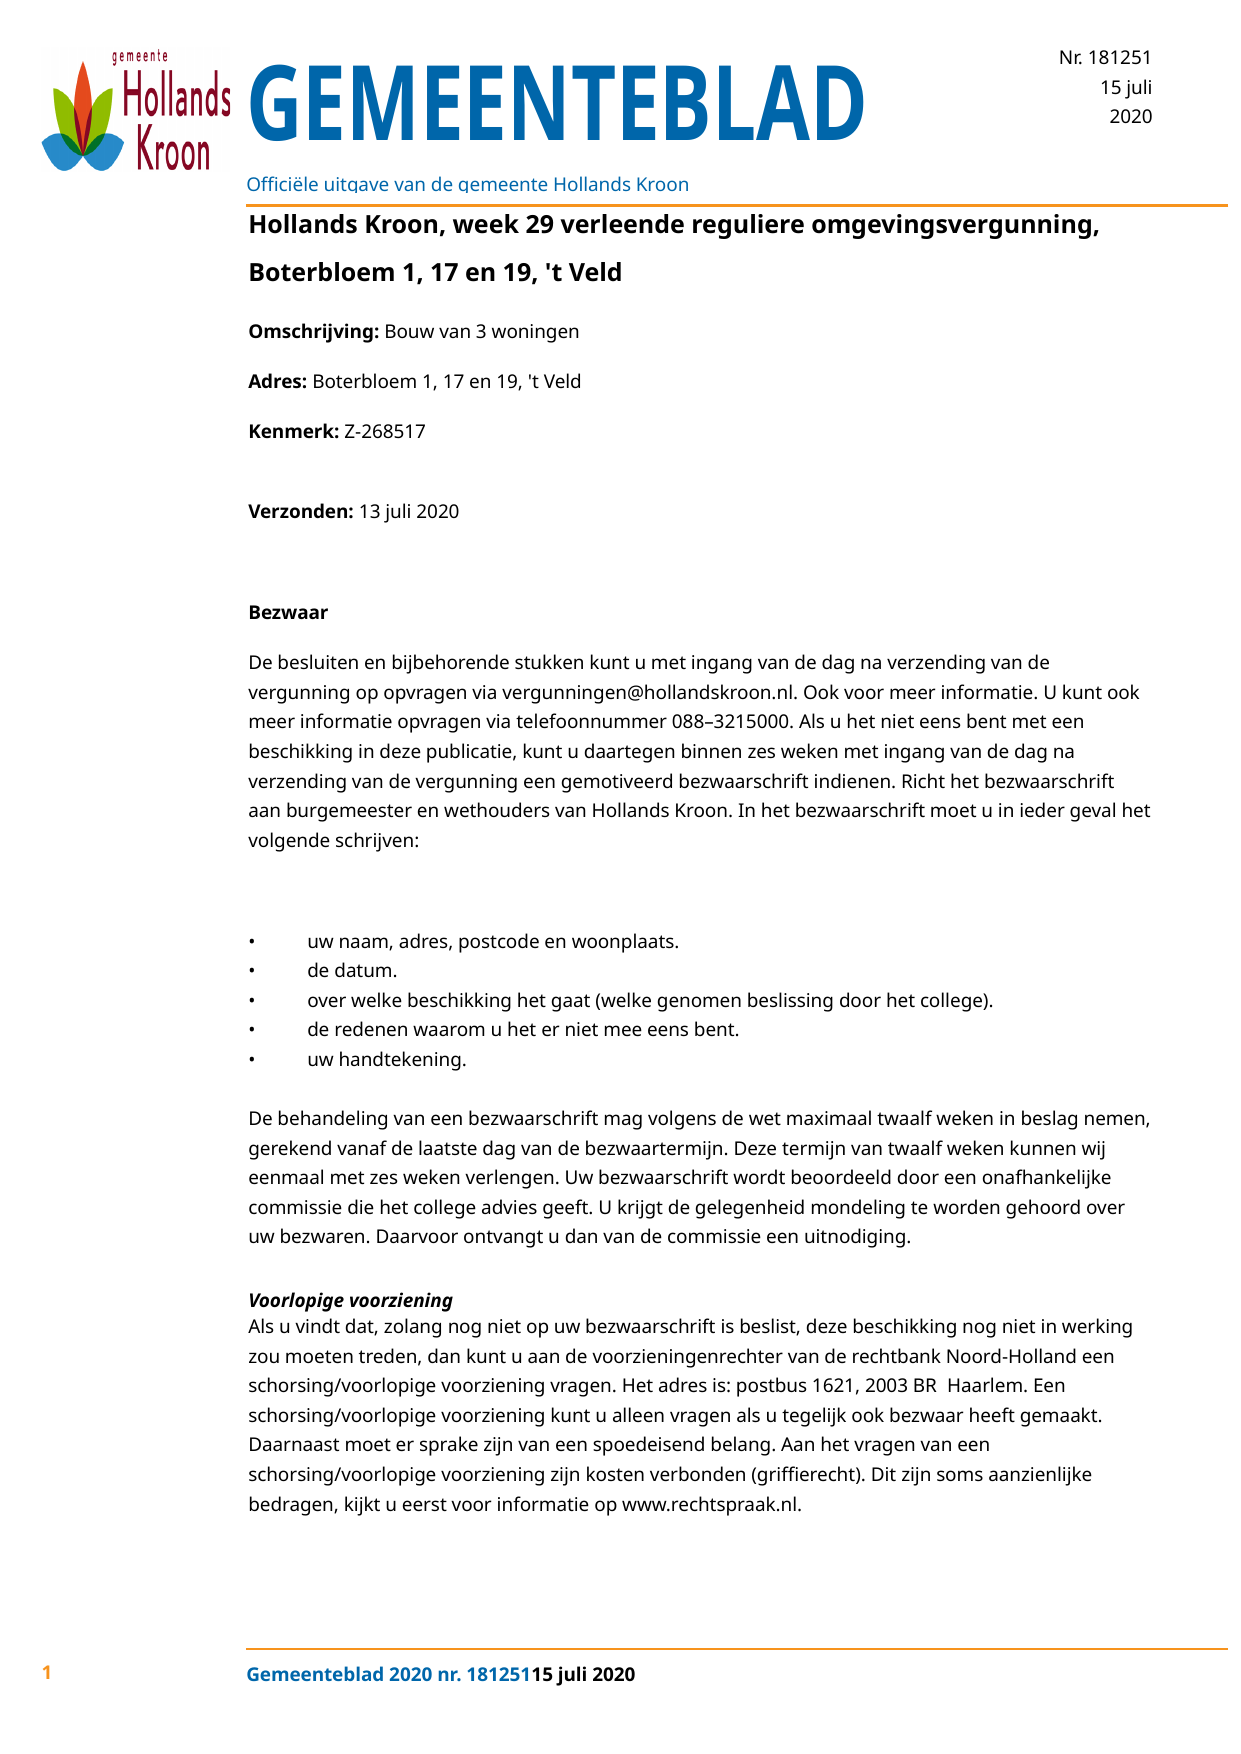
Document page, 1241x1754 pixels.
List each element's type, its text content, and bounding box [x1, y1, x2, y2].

text De behandeling van een bezwaarschrift mag volgens de wet maximaal twaalf weken in beslag nemen, gerekend vanaf de laatste dag van de bezwaartermijn. Deze termijn van twaalf weken kunnen wij eenmaal met zes weken verlengen. Uw bezwaarschrift wordt beoordeeld door een onafhankelijke commissie die het college advies geeft. U krijgt de gelegenheid mondeling te worden gehoord over uw bezwaren. Daarvoor ontvangt u dan van de commissie een uitnodiging. [248, 1105, 1152, 1249]
text Omschrijving: Bouw van 3 woningen [248, 318, 1152, 344]
text Kenmerk: Z-268517 [248, 419, 1152, 444]
text Voorlopige voorziening [248, 1288, 1152, 1313]
list uw naam, adres, postcode en woonplaats. [248, 928, 1152, 953]
text Verzonden: 13 juli 2020 [248, 498, 1152, 524]
list de redenen waarom u het er niet mee eens bent. [248, 1017, 1152, 1042]
table_header [700, 469, 1152, 495]
list de datum. [248, 957, 1152, 983]
text Adres: Boterbloem 1, 17 en 19, 't Veld [248, 368, 1152, 394]
text De besluiten en bijbehorende stukken kunt u met ingang van de dag na verzending van de vergunning op opvragen via vergunningen@hollandskroon.nl. Ook voor meer informatie. U kunt ook meer informatie opvragen via telefoonnummer 088–3215000. Als u het niet eens bent met een beschikking in deze publicatie, kunt u daartegen binnen zes weken met ingang van de dag na verzending van de vergunning een gemotiveerd bezwaarschrift indienen. Richt het bezwaarschrift aan burgemeester en wethouders van Hollands Kroon. In het bezwaarschrift moet u in ieder geval het volgende schrijven: [248, 649, 1152, 853]
text Als u vindt dat, zolang nog niet op uw bezwaarschrift is beslist, deze beschikking nog niet in werking zou moeten treden, dan kunt u aan de voorzieningenrechter van de rechtbank Noord-Holland een schorsing/voorlopige voorziening vragen. Het adres is: postbus 1621, 2003 BR Haarlem. Een schorsing/voorlopige voorziening kunt u alleen vragen als u tegelijk ook bezwaar heeft gemaakt. Daarnaast moet er sprake zijn van een spoedeisend belang. Aan het vragen van een schorsing/voorlopige voorziening zijn kosten verbonden (griffierecht). Dit zijn soms aanzienlijke bedragen, kijkt u eerst voor informatie op www.rechtspraak.nl. [248, 1313, 1152, 1517]
text Hollands Kroon, week 29 verleende reguliere omgevingsvergunning, Boterbloem 1, 17 en 19, 't Veld [248, 207, 1152, 288]
list uw handtekening. [248, 1046, 1152, 1072]
table_header [248, 469, 700, 495]
list over welke beschikking het gaat (welke genomen beslissing door het college). [248, 987, 1152, 1013]
picture [41, 47, 231, 172]
text Bezwaar [248, 599, 1152, 625]
